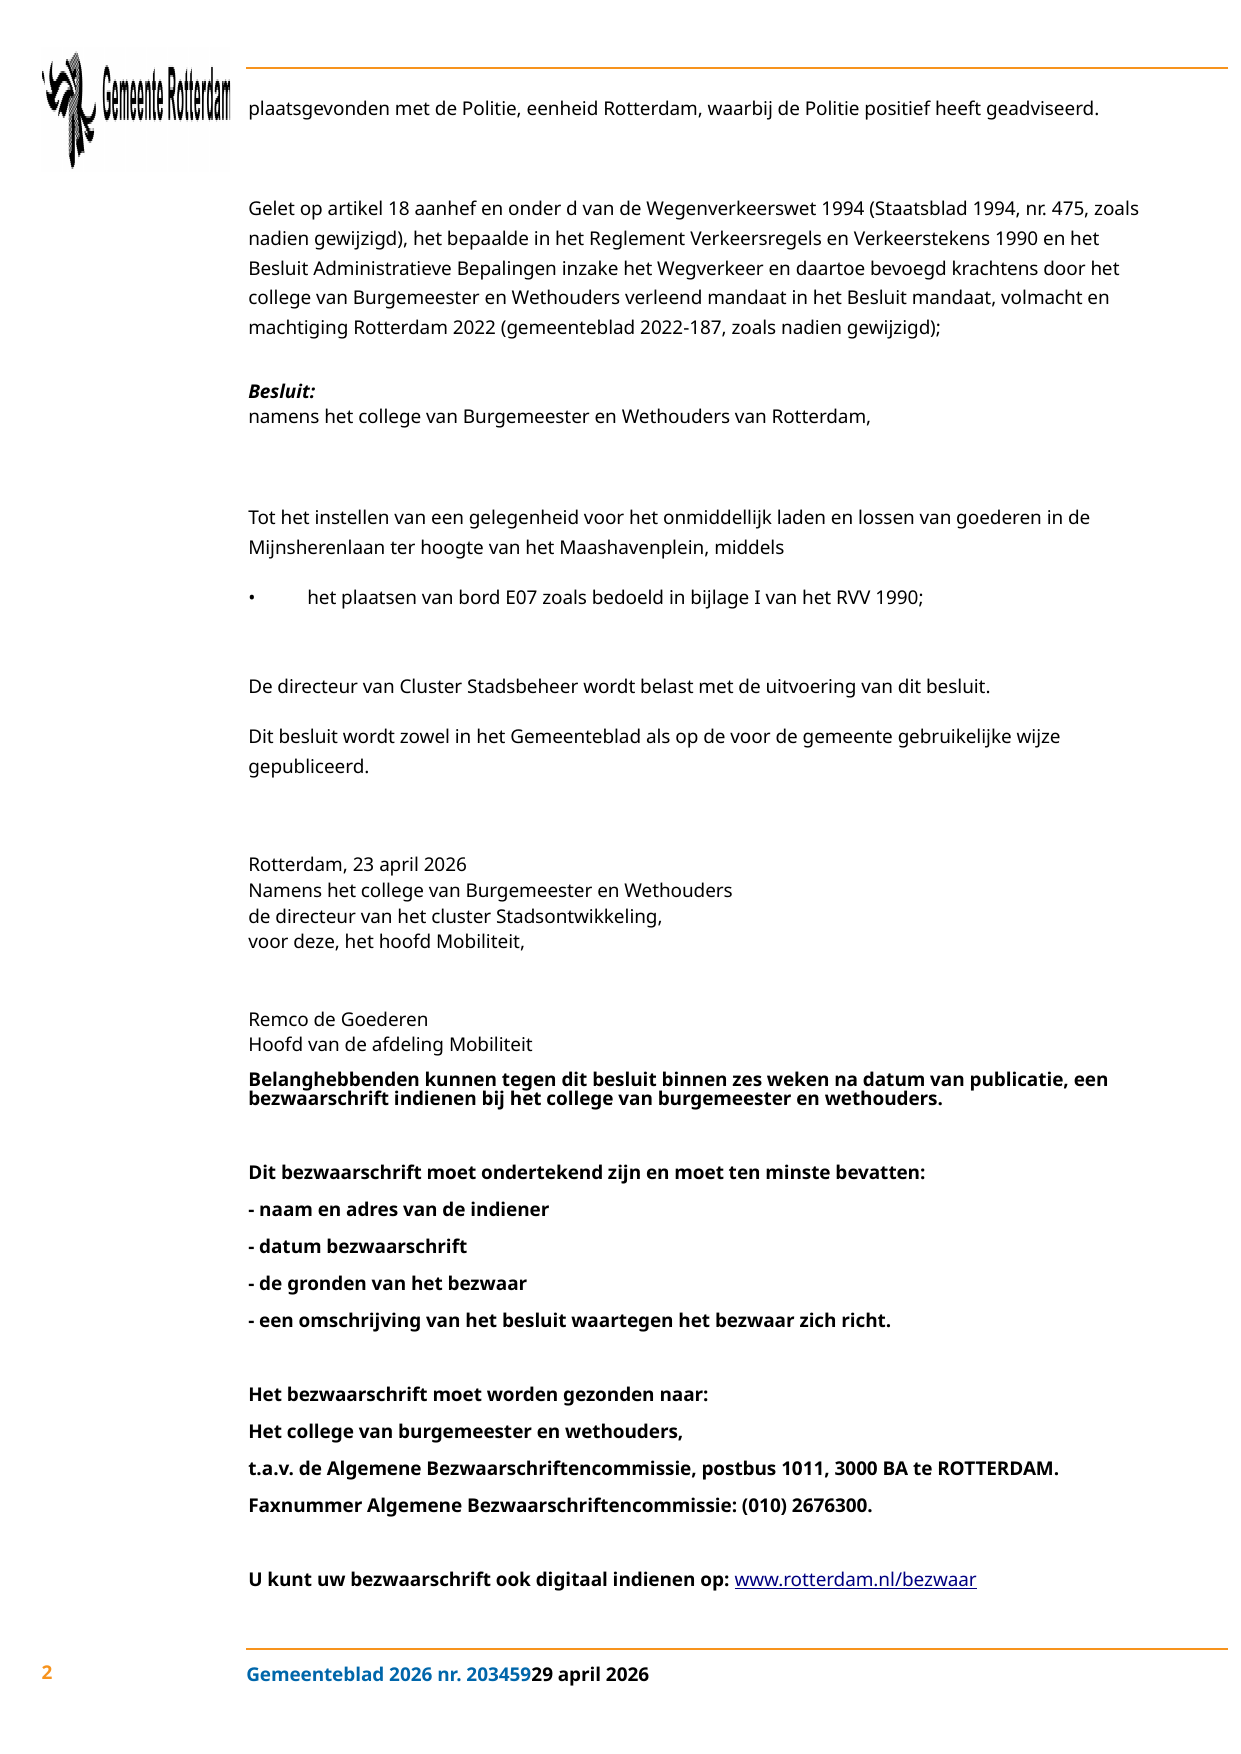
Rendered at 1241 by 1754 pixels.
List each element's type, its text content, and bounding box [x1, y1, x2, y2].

text Namens het college van Burgemeester en Wethouders [248, 877, 1152, 903]
text - een omschrijving van het besluit waartegen het bezwaar zich richt. [248, 1312, 1152, 1331]
text Hoofd van de afdeling Mobiliteit [248, 1032, 1152, 1057]
text Faxnummer Algemene Bezwaarschriftencommissie: (010) 2676300. [248, 1497, 1152, 1516]
text - datum bezwaarschrift [248, 1238, 1152, 1257]
text Besluit: [248, 378, 1152, 404]
text Dit besluit wordt zowel in het Gemeenteblad als op de voor de gemeente gebruikelijke wijze gepubliceerd. [248, 724, 1152, 779]
text namens het college van Burgemeester en Wethouders van Rotterdam, [248, 404, 1152, 429]
text Belanghebbenden kunnen tegen dit besluit binnen zes weken na datum van publicatie, een bezwaarschrift indienen bij het college van burgemeester en wethouders. [248, 1071, 1152, 1109]
list het plaatsen van bord E07 zoals bedoeld in bijlage I van het RVV 1990; [248, 584, 1152, 610]
text plaatsgevonden met de Politie, eenheid Rotterdam, waarbij de Politie positief heeft geadviseerd. [248, 95, 1152, 121]
text Het bezwaarschrift moet worden gezonden naar: [248, 1386, 1152, 1405]
text De directeur van Cluster Stadsbeheer wordt belast met de uitvoering van dit besluit. [248, 673, 1152, 699]
text U kunt uw bezwaarschrift ook digitaal indienen op: www.rotterdam.nl/bezwaar [248, 1571, 1152, 1590]
picture [41, 47, 231, 172]
text Remco de Goederen [248, 1006, 1152, 1032]
text Het college van burgemeester en wethouders, [248, 1423, 1152, 1442]
text voor deze, het hoofd Mobiliteit, [248, 929, 1152, 954]
text Rotterdam, 23 april 2026 [248, 851, 1152, 877]
text - de gronden van het bezwaar [248, 1275, 1152, 1294]
text t.a.v. de Algemene Bezwaarschriftencommissie, postbus 1011, 3000 BA te ROTTERDAM. [248, 1460, 1152, 1479]
text Tot het instellen van een gelegenheid voor het onmiddellijk laden en lossen van goederen in de Mijnsherenlaan ter hoogte van het Maashavenplein, middels [248, 504, 1152, 560]
text Dit bezwaarschrift moet ondertekend zijn en moet ten minste bevatten: [248, 1164, 1152, 1183]
text Gelet op artikel 18 aanhef en onder d van de Wegenverkeerswet 1994 (Staatsblad 1994, nr. 475, zoals nadien gewijzigd), het bepaalde in het Reglement Verkeersregels en Verkeerstekens 1990 en het Besluit Administratieve Bepalingen inzake het Wegverkeer en daartoe bevoegd krachtens door het college van Burgemeester en Wethouders verleend mandaat in het Besluit mandaat, volmacht en machtiging Rotterdam 2022 (gemeenteblad 2022-187, zoals nadien gewijzigd); [248, 196, 1152, 340]
text - naam en adres van de indiener [248, 1201, 1152, 1220]
text de directeur van het cluster Stadsontwikkeling, [248, 903, 1152, 929]
